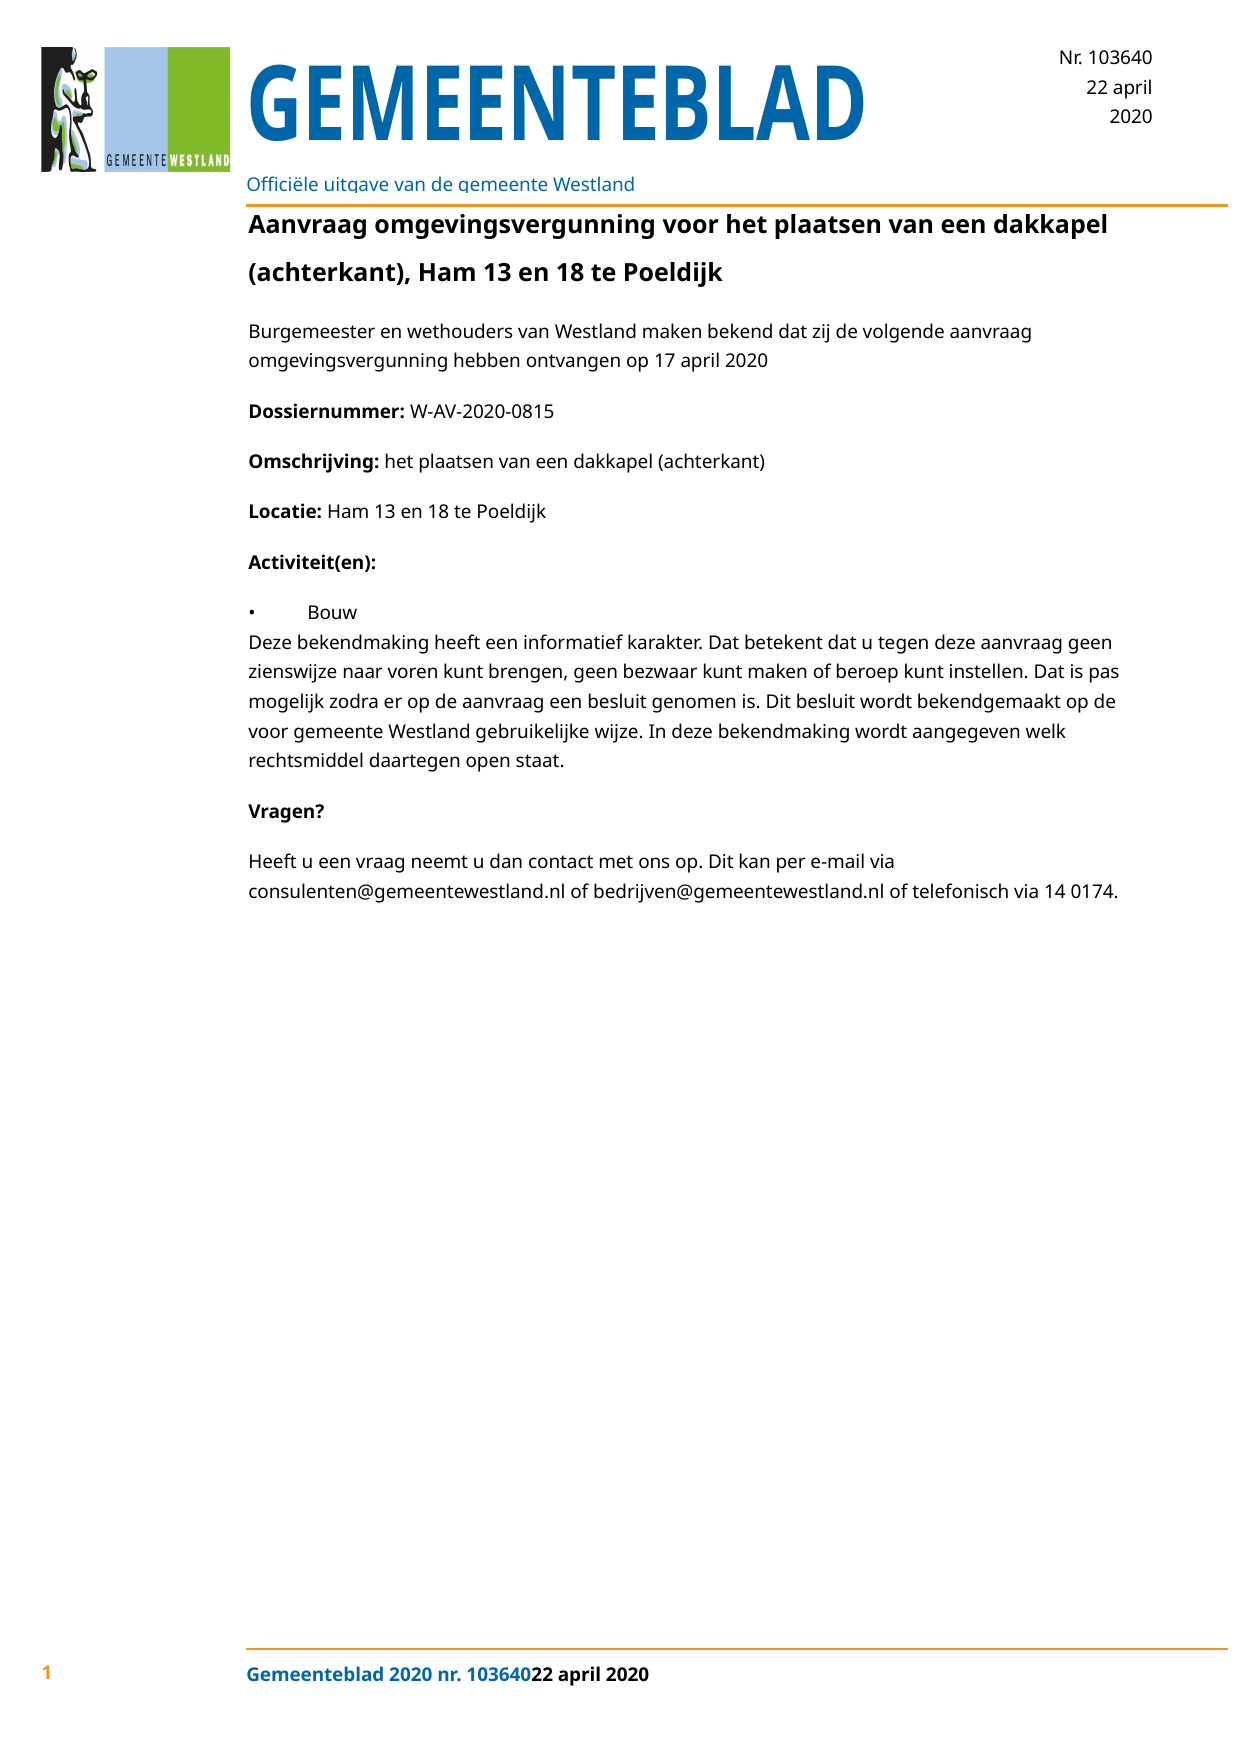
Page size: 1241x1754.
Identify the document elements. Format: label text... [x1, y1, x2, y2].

text Heeft u een vraag neemt u dan contact met ons op. Dit kan per e-mail via consulenten@gemeentewestland.nl of bedrijven@gemeentewestland.nl of telefonisch via 14 0174. [248, 848, 1152, 904]
text Deze bekendmaking heeft een informatief karakter. Dat betekent dat u tegen deze aanvraag geen zienswijze naar voren kunt brengen, geen bezwaar kunt maken of beroep kunt instellen. Dat is pas mogelijk zodra er op de aanvraag een besluit genomen is. Dit besluit wordt bekendgemaakt op de voor gemeente Westland gebruikelijke wijze. In deze bekendmaking wordt aangegeven welk rechtsmiddel daartegen open staat. [248, 629, 1152, 773]
text Activiteit(en): [248, 549, 1152, 575]
text Burgemeester en wethouders van Westland maken bekend dat zij de volgende aanvraag omgevingsvergunning hebben ontvangen op 17 april 2020 [248, 318, 1152, 373]
list Bouw [248, 599, 1152, 625]
text Dossiernummer: W-AV-2020-0815 [248, 398, 1152, 424]
text Vragen? [248, 798, 1152, 824]
text Omschrijving: het plaatsen van een dakkapel (achterkant) [248, 448, 1152, 474]
text Locatie: Ham 13 en 18 te Poeldijk [248, 499, 1152, 524]
picture [41, 47, 231, 172]
text Aanvraag omgevingsvergunning voor het plaatsen van een dakkapel (achterkant), Ham 13 en 18 te Poeldijk [248, 207, 1152, 288]
